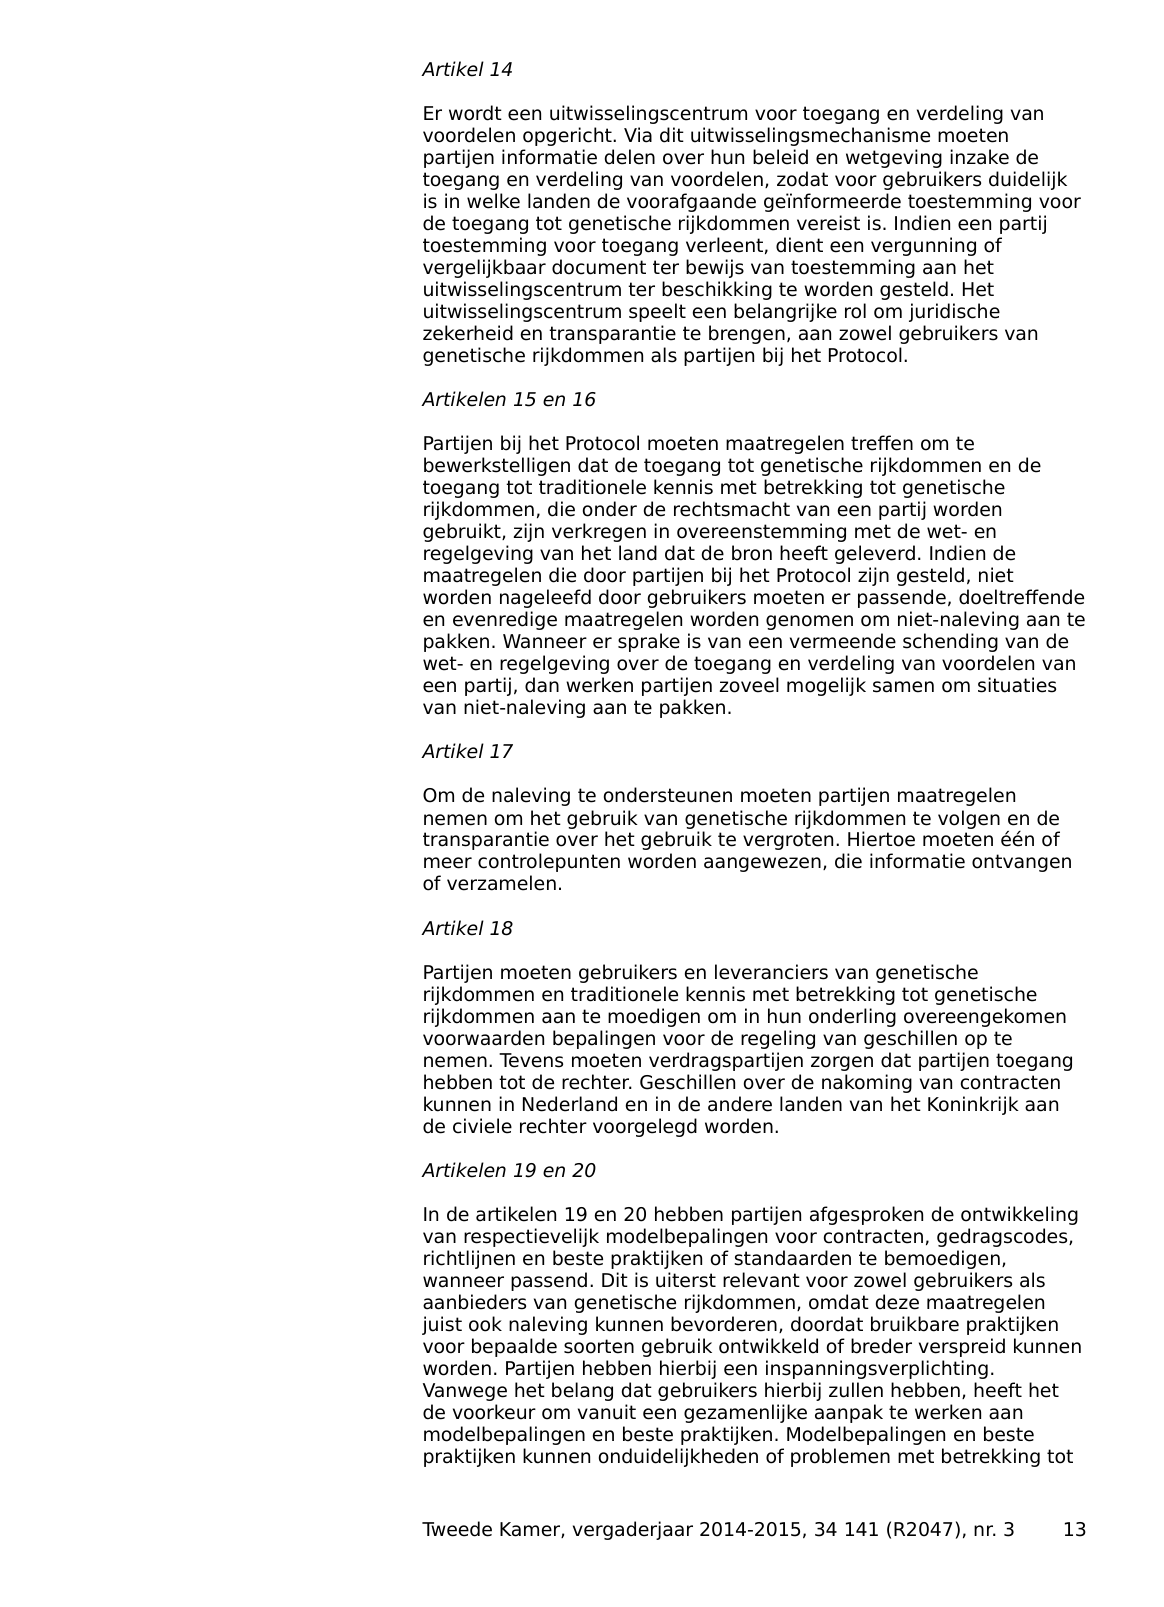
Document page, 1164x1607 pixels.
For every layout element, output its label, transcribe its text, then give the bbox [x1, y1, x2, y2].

subtitle Artikelen 15 en 16 [422, 389, 1087, 411]
text In de artikelen 19 en 20 hebben partijen afgesproken de ontwikkeling van respectievelijk modelbepalingen voor contracten, gedragscodes, richtlijnen en beste praktijken of standaarden te bemoedigen, wanneer passend. Dit is uiterst relevant voor zowel gebruikers als aanbieders van genetische rijkdommen, omdat deze maatregelen juist ook naleving kunnen bevorderen, doordat bruikbare praktijken voor bepaalde soorten gebruik ontwikkeld of breder verspreid kunnen worden. Partijen hebben hierbij een inspanningsverplichting. Vanwege het belang dat gebruikers hierbij zullen hebben, heeft het de voorkeur om vanuit een gezamenlijke aanpak te werken aan modelbepalingen en beste praktijken. Modelbepalingen en beste praktijken kunnen onduidelijkheden of problemen met betrekking tot [422, 1204, 1087, 1468]
subtitle Artikel 14 [422, 59, 1087, 81]
subtitle Artikel 18 [422, 917, 1087, 939]
text Partijen bij het Protocol moeten maatregelen treffen om te bewerkstelligen dat de toegang tot genetische rijkdommen en de toegang tot traditionele kennis met betrekking tot genetische rijkdommen, die onder de rechtsmacht van een partij worden gebruikt, zijn verkregen in overeenstemming met de wet- en regelgeving van het land dat de bron heeft geleverd. Indien de maatregelen die door partijen bij het Protocol zijn gesteld, niet worden nageleefd door gebruikers moeten er passende, doeltreffende en evenredige maatregelen worden genomen om niet-naleving aan te pakken. Wanneer er sprake is van een vermeende schending van de wet- en regelgeving over de toegang en verdeling van voordelen van een partij, dan werken partijen zoveel mogelijk samen om situaties van niet-naleving aan te pakken. [422, 433, 1087, 719]
text Er wordt een uitwisselingscentrum voor toegang en verdeling van voordelen opgericht. Via dit uitwisselingsmechanisme moeten partijen informatie delen over hun beleid en wetgeving inzake de toegang en verdeling van voordelen, zodat voor gebruikers duidelijk is in welke landen de voorafgaande geïnformeerde toestemming voor de toegang tot genetische rijkdommen vereist is. Indien een partij toestemming voor toegang verleent, dient een vergunning of vergelijkbaar document ter bewijs van toestemming aan het uitwisselingscentrum ter beschikking te worden gesteld. Het uitwisselingscentrum speelt een belangrijke rol om juridische zekerheid en transparantie te brengen, aan zowel gebruikers van genetische rijkdommen als partijen bij het Protocol. [422, 103, 1087, 367]
subtitle Artikel 17 [422, 741, 1087, 763]
text Partijen moeten gebruikers en leveranciers van genetische rijkdommen en traditionele kennis met betrekking tot genetische rijkdommen aan te moedigen om in hun onderling overeengekomen voorwaarden bepalingen voor de regeling van geschillen op te nemen. Tevens moeten verdragspartijen zorgen dat partijen toegang hebben tot de rechter. Geschillen over de nakoming van contracten kunnen in Nederland en in de andere landen van het Koninkrijk aan de civiele rechter voorgelegd worden. [422, 962, 1087, 1137]
text Om de naleving te ondersteunen moeten partijen maatregelen nemen om het gebruik van genetische rijkdommen te volgen en de transparantie over het gebruik te vergroten. Hiertoe moeten één of meer controlepunten worden aangewezen, die informatie ontvangen of verzamelen. [422, 785, 1087, 895]
subtitle Artikelen 19 en 20 [422, 1160, 1087, 1182]
